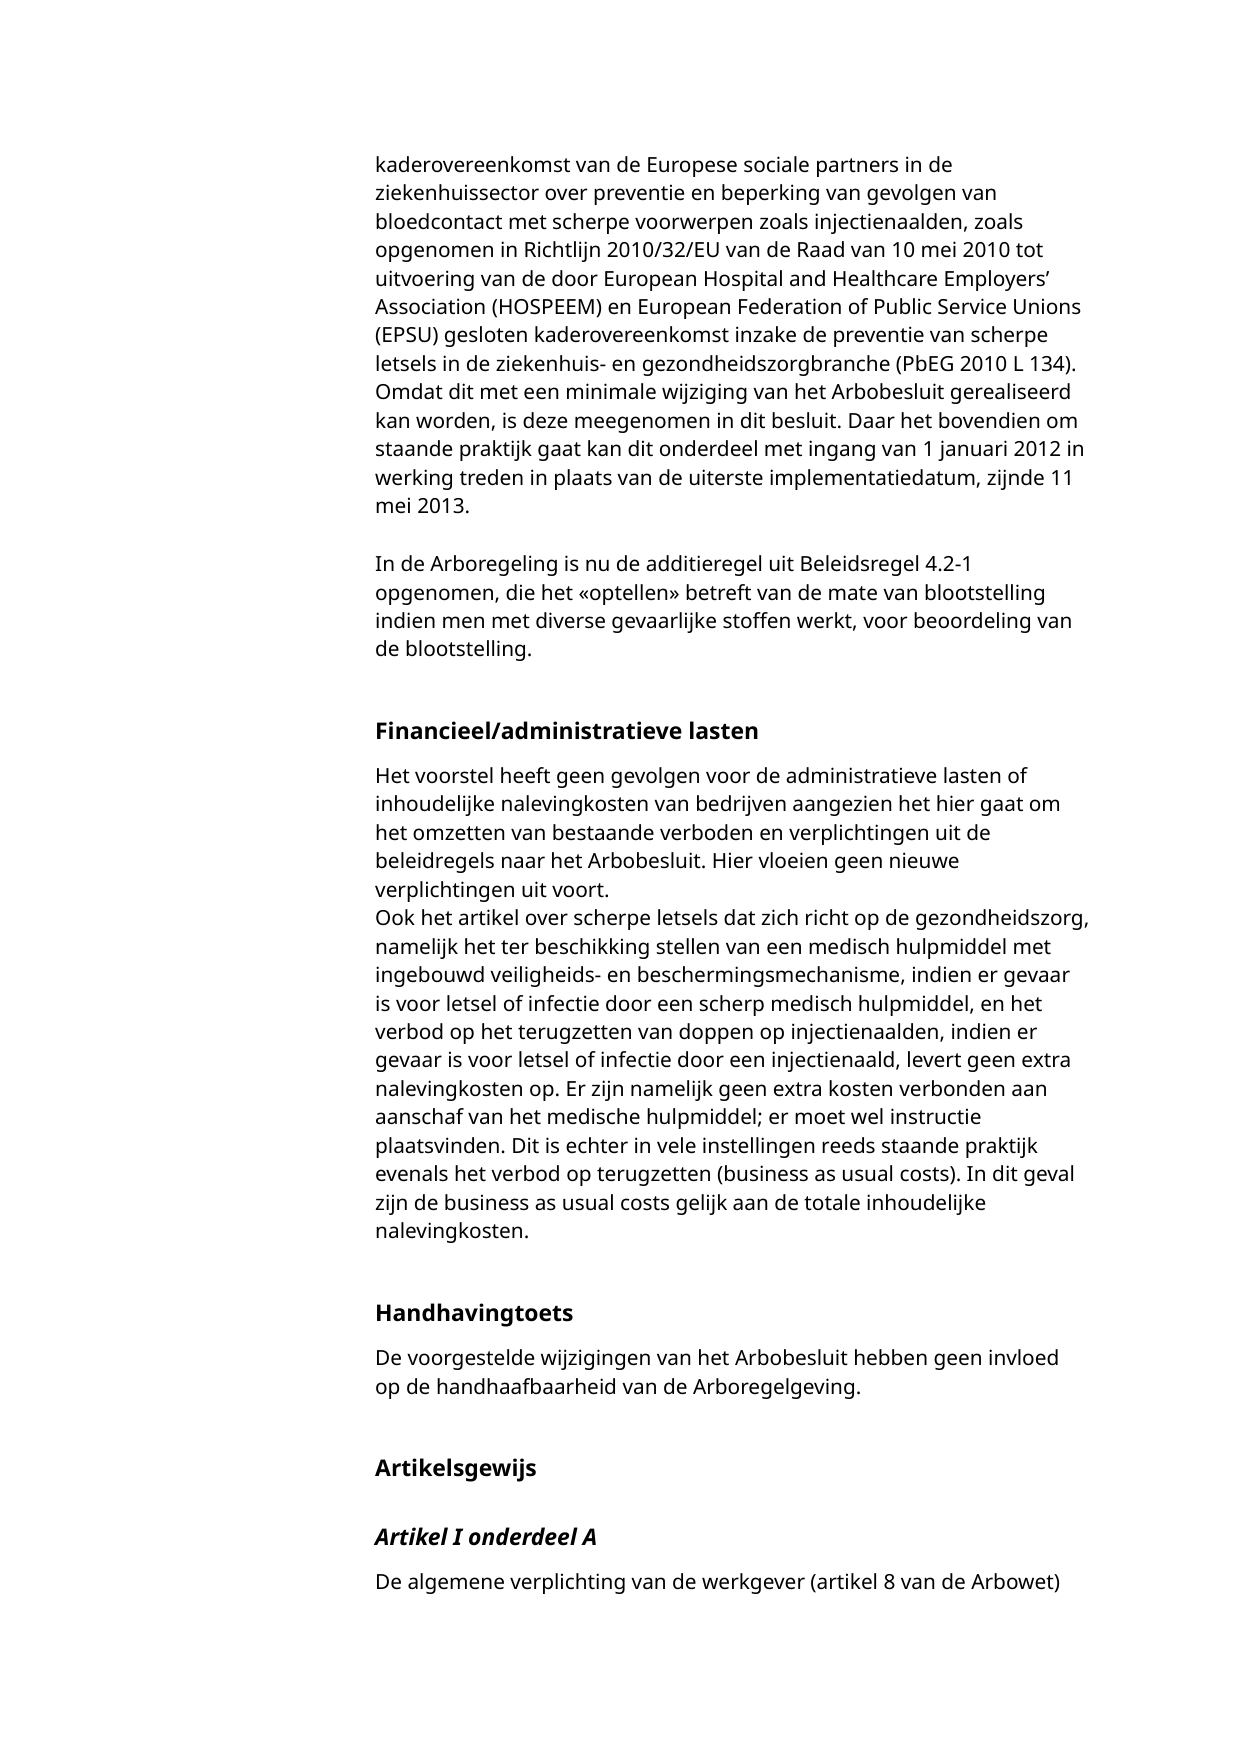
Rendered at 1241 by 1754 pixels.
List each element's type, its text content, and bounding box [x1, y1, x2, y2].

text In de Arboregeling is nu de additieregel uit Beleidsregel 4.2-1 opgenomen, die het «optellen» betreft van de mate van blootstelling indien men met diverse gevaarlijke stoffen werkt, voor beoordeling van de blootstelling. [375, 549, 1090, 663]
text De algemene verplichting van de werkgever (artikel 8 van de Arbowet) [375, 1567, 1090, 1596]
text De voorgestelde wijzigingen van het Arbobesluit hebben geen invloed op de handhaafbaarheid van de Arboregelgeving. [375, 1343, 1090, 1400]
text Ook het artikel over scherpe letsels dat zich richt op de gezondheidszorg, namelijk het ter beschikking stellen van een medisch hulpmiddel met ingebouwd veiligheids- en beschermingsmechanisme, indien er gevaar is voor letsel of infectie door een scherp medisch hulpmiddel, en het verbod op het terugzetten van doppen op injectienaalden, indien er gevaar is voor letsel of infectie door een injectienaald, levert geen extra nalevingkosten op. Er zijn namelijk geen extra kosten verbonden aan aanschaf van het medische hulpmiddel; er moet wel instructie plaatsvinden. Dit is echter in vele instellingen reeds staande praktijk evenals het verbod op terugzetten (business as usual costs). In dit geval zijn de business as usual costs gelijk aan de totale inhoudelijke nalevingkosten. [375, 903, 1090, 1244]
subtitle Artikel I onderdeel A [375, 1521, 1090, 1552]
subtitle Financieel/administratieve lasten [375, 715, 1090, 746]
subtitle Handhavingtoets [375, 1297, 1090, 1328]
subtitle Artikelsgewijs [375, 1452, 1090, 1483]
text Het voorstel heeft geen gevolgen voor de administratieve lasten of inhoudelijke nalevingkosten van bedrijven aangezien het hier gaat om het omzetten van bestaande verboden en verplichtingen uit de beleidregels naar het Arbobesluit. Hier vloeien geen nieuwe verplichtingen uit voort. [375, 761, 1090, 903]
text kaderovereenkomst van de Europese sociale partners in de ziekenhuissector over preventie en beperking van gevolgen van bloedcontact met scherpe voorwerpen zoals injectienaalden, zoals opgenomen in Richtlijn 2010/32/EU van de Raad van 10 mei 2010 tot uitvoering van de door European Hospital and Healthcare Employers’ Association (HOSPEEM) en European Federation of Public Service Unions (EPSU) gesloten kaderovereenkomst inzake de preventie van scherpe letsels in de ziekenhuis- en gezondheidszorgbranche (PbEG 2010 L 134). Omdat dit met een minimale wijziging van het Arbobesluit gerealiseerd kan worden, is deze meegenomen in dit besluit. Daar het bovendien om staande praktijk gaat kan dit onderdeel met ingang van 1 januari 2012 in werking treden in plaats van de uiterste implementatiedatum, zijnde 11 mei 2013. [375, 150, 1090, 520]
